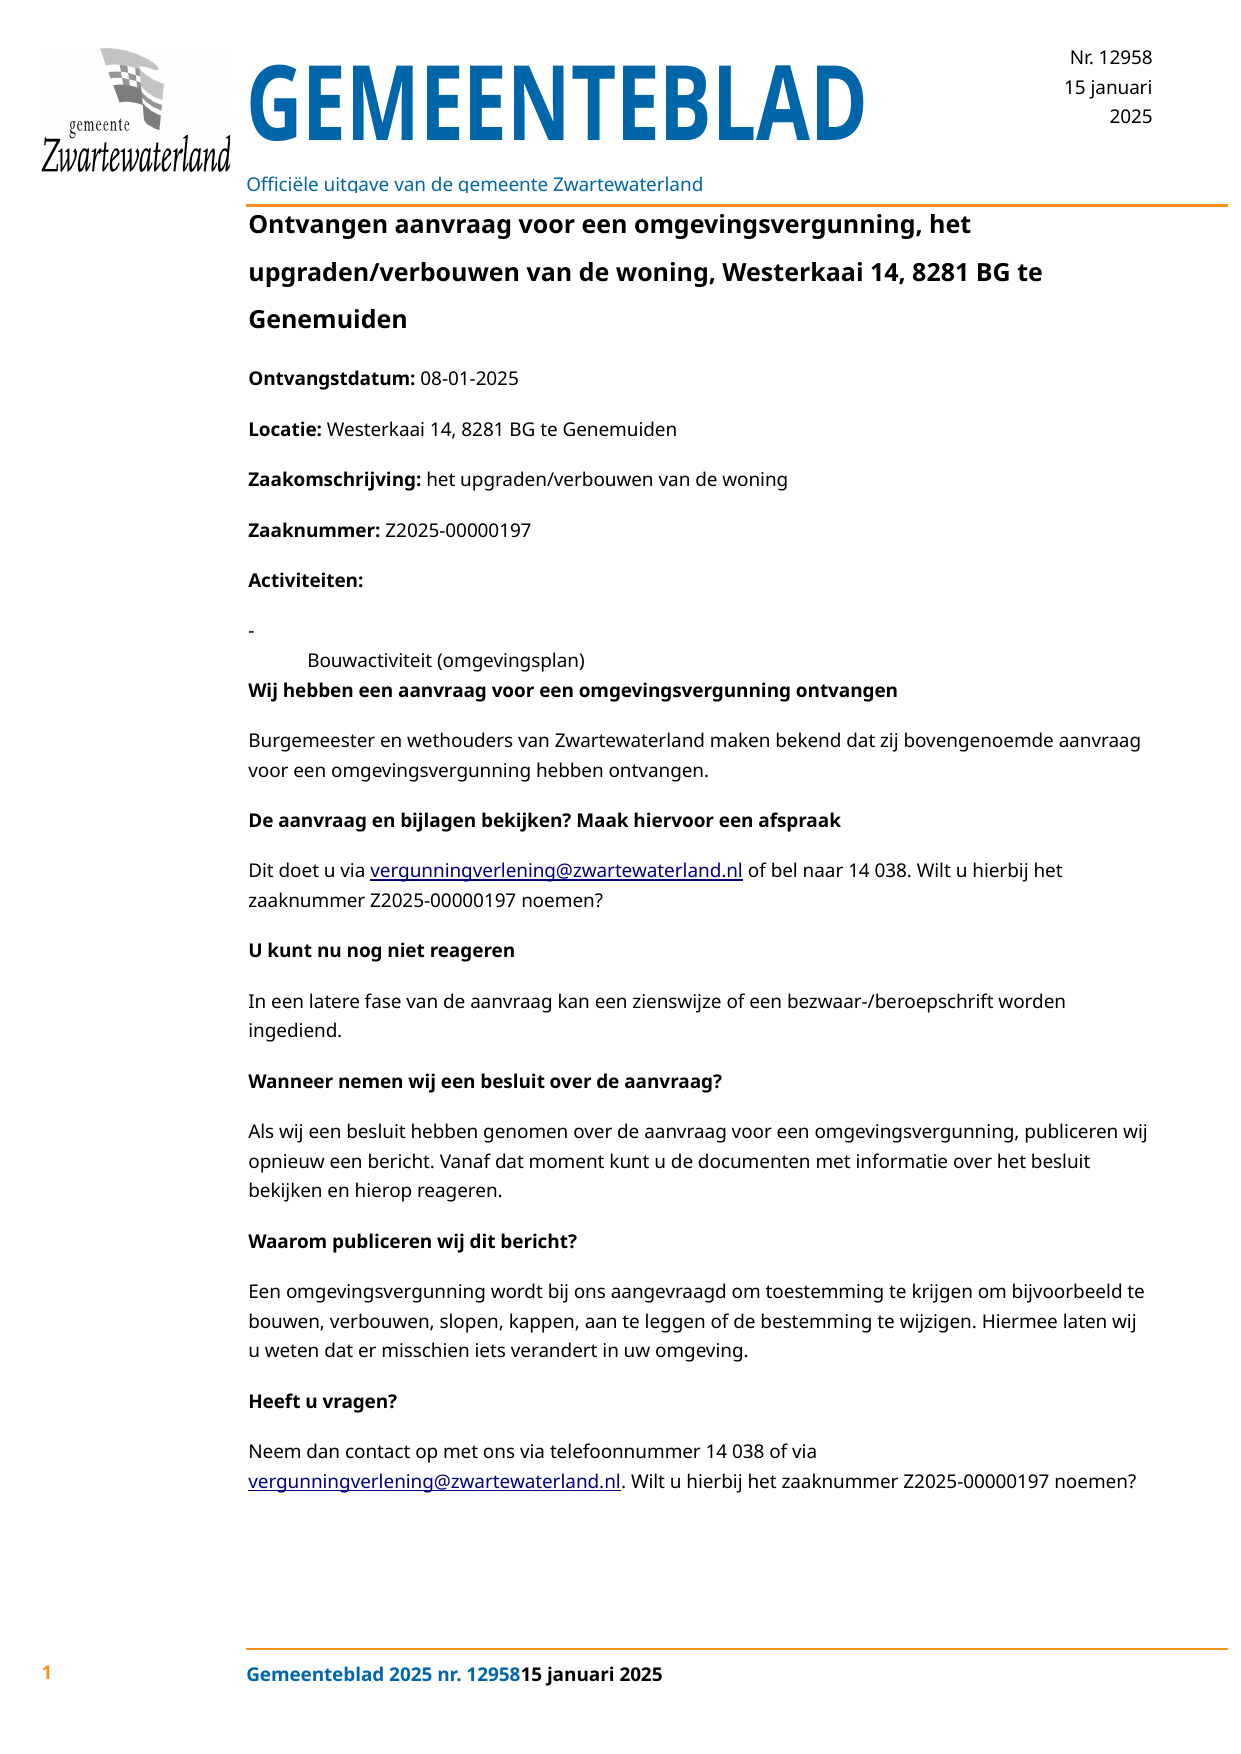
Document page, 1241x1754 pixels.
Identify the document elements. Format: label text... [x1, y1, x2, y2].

text Wanneer nemen wij een besluit over de aanvraag? [248, 1068, 1152, 1094]
text Dit doet u via vergunningverlening@zwartewaterland.nl of bel naar 14 038. Wilt u hierbij het zaaknummer Z2025-00000197 noemen? [248, 858, 1152, 913]
text Burgemeester en wethouders van Zwartewaterland maken bekend dat zij bovengenoemde aanvraag voor een omgevingsvergunning hebben ontvangen. [248, 727, 1152, 782]
text Activiteiten: [248, 567, 1152, 593]
text Wij hebben een aanvraag voor een omgevingsvergunning ontvangen [248, 677, 1152, 702]
picture [41, 47, 231, 172]
list Bouwactiviteit (omgevingsplan) [248, 647, 1152, 673]
text Als wij een besluit hebben genomen over de aanvraag voor een omgevingsvergunning, publiceren wij opnieuw een bericht. Vanaf dat moment kunt u de documenten met informatie over het besluit bekijken en hierop reageren. [248, 1118, 1152, 1203]
text Heeft u vragen? [248, 1388, 1152, 1414]
text Zaaknummer: Z2025-00000197 [248, 517, 1152, 542]
text In een latere fase van de aanvraag kan een zienswijze of een bezwaar-/beroepschrift worden ingediend. [248, 988, 1152, 1043]
text Neem dan contact op met ons via telefoonnummer 14 038 of via vergunningverlening@zwartewaterland.nl. Wilt u hierbij het zaaknummer Z2025-00000197 noemen? [248, 1438, 1152, 1494]
text Ontvangen aanvraag voor een omgevingsvergunning, het upgraden/verbouwen van de woning, Westerkaai 14, 8281 BG te Genemuiden [248, 207, 1152, 336]
text Een omgevingsvergunning wordt bij ons aangevraagd om toestemming te krijgen om bijvoorbeeld te bouwen, verbouwen, slopen, kappen, aan te leggen of de bestemming te wijzigen. Hiermee laten wij u weten dat er misschien iets verandert in uw omgeving. [248, 1278, 1152, 1363]
text De aanvraag en bijlagen bekijken? Maak hiervoor een afspraak [248, 807, 1152, 833]
text Waarom publiceren wij dit bericht? [248, 1228, 1152, 1254]
text Ontvangstdatum: 08-01-2025 [248, 366, 1152, 391]
text Zaakomschrijving: het upgraden/verbouwen van de woning [248, 466, 1152, 492]
text U kunt nu nog niet reageren [248, 938, 1152, 963]
text Locatie: Westerkaai 14, 8281 BG te Genemuiden [248, 416, 1152, 442]
